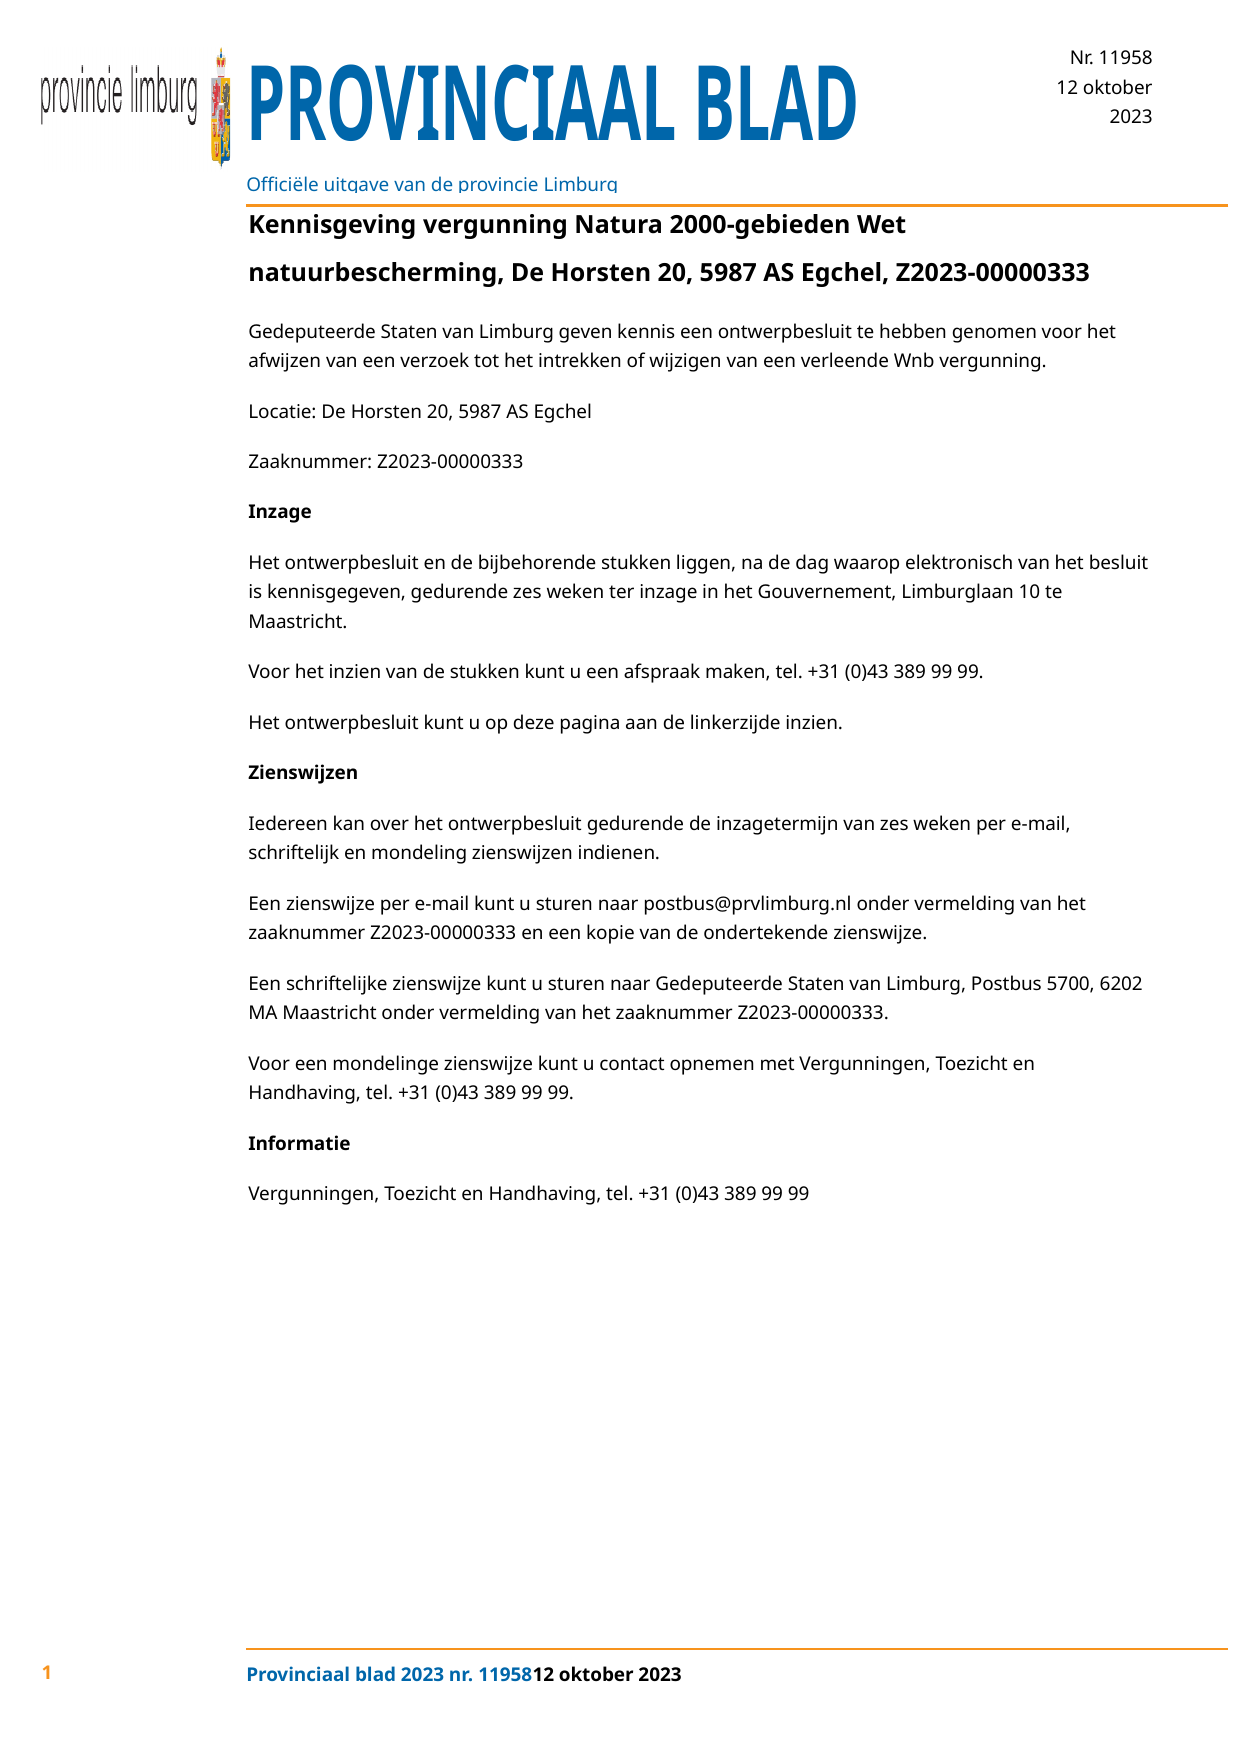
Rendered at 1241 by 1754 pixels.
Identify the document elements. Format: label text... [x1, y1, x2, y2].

text Inzage [248, 499, 1152, 524]
text Voor een mondelinge zienswijze kunt u contact opnemen met Vergunningen, Toezicht en Handhaving, tel. +31 (0)43 389 99 99. [248, 1050, 1152, 1105]
text Kennisgeving vergunning Natura 2000-gebieden Wet natuurbescherming, De Horsten 20, 5987 AS Egchel, Z2023-00000333 [248, 207, 1152, 288]
text Voor het inzien van de stukken kunt u een afspraak maken, tel. +31 (0)43 389 99 99. [248, 659, 1152, 684]
text Gedeputeerde Staten van Limburg geven kennis een ontwerpbesluit te hebben genomen voor het afwijzen van een verzoek tot het intrekken of wijzigen van een verleende Wnb vergunning. [248, 318, 1152, 373]
text Locatie: De Horsten 20, 5987 AS Egchel [248, 398, 1152, 424]
text Vergunningen, Toezicht en Handhaving, tel. +31 (0)43 389 99 99 [248, 1180, 1152, 1206]
text Een schriftelijke zienswijze kunt u sturen naar Gedeputeerde Staten van Limburg, Postbus 5700, 6202 MA Maastricht onder vermelding van het zaaknummer Z2023-00000333. [248, 970, 1152, 1025]
text Het ontwerpbesluit kunt u op deze pagina aan de linkerzijde inzien. [248, 709, 1152, 735]
text Een zienswijze per e-mail kunt u sturen naar postbus@prvlimburg.nl onder vermelding van het zaaknummer Z2023-00000333 en een kopie van de ondertekende zienswijze. [248, 890, 1152, 945]
picture [41, 47, 231, 172]
text Zaaknummer: Z2023-00000333 [248, 448, 1152, 474]
text Het ontwerpbesluit en de bijbehorende stukken liggen, na de dag waarop elektronisch van het besluit is kennisgegeven, gedurende zes weken ter inzage in het Gouvernement, Limburglaan 10 te Maastricht. [248, 549, 1152, 634]
text Informatie [248, 1130, 1152, 1156]
text Iedereen kan over het ontwerpbesluit gedurende de inzagetermijn van zes weken per e-mail, schriftelijk en mondeling zienswijzen indienen. [248, 810, 1152, 865]
text Zienswijzen [248, 759, 1152, 785]
